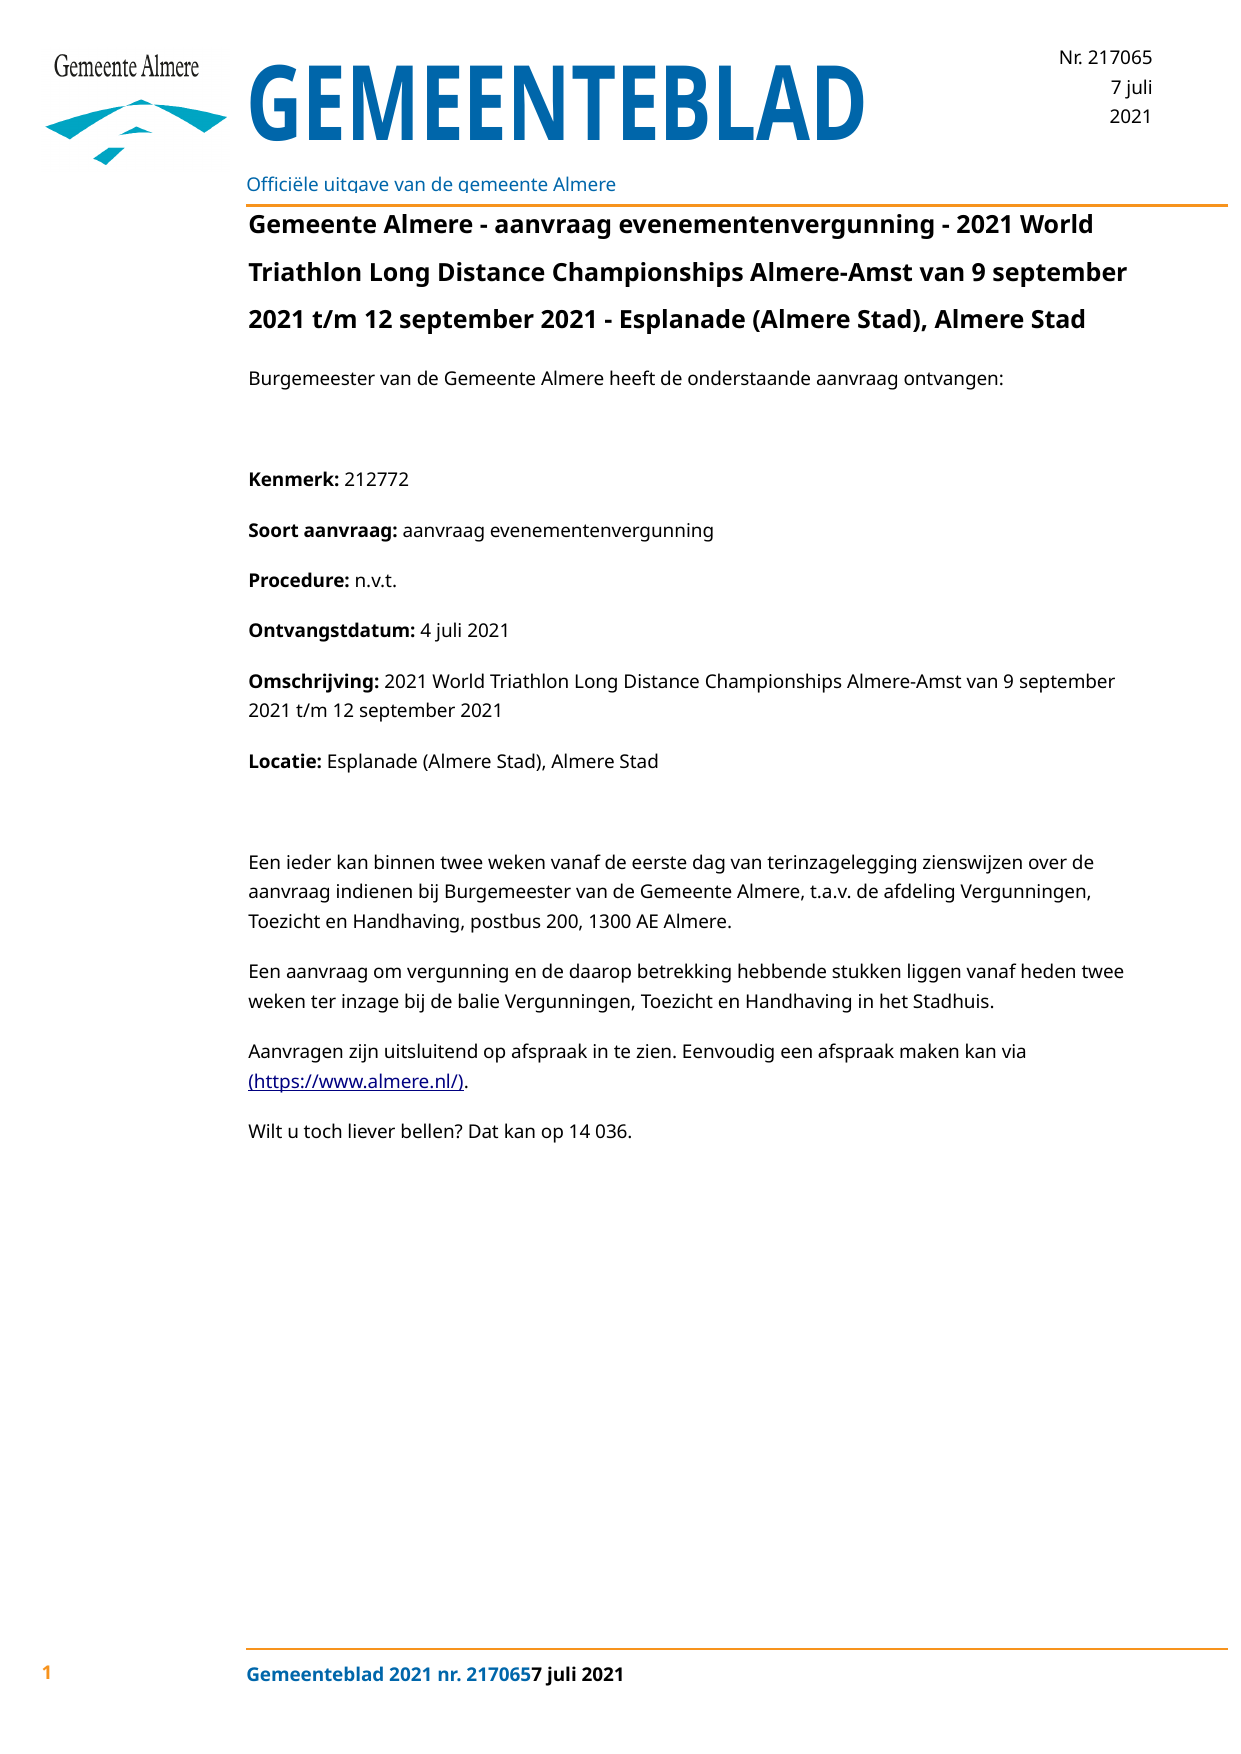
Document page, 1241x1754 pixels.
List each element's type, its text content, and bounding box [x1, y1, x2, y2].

text Een ieder kan binnen twee weken vanaf de eerste dag van terinzagelegging zienswijzen over de aanvraag indienen bij Burgemeester van de Gemeente Almere, t.a.v. de afdeling Vergunningen, Toezicht en Handhaving, postbus 200, 1300 AE Almere. [248, 849, 1152, 934]
picture [41, 47, 231, 172]
text Gemeente Almere - aanvraag evenementenvergunning - 2021 World Triathlon Long Distance Championships Almere-Amst van 9 september 2021 t/m 12 september 2021 - Esplanade (Almere Stad), Almere Stad [248, 207, 1152, 336]
text Burgemeester van de Gemeente Almere heeft de onderstaande aanvraag ontvangen: [248, 366, 1152, 391]
text Aanvragen zijn uitsluitend op afspraak in te zien. Eenvoudig een afspraak maken kan via (https://www.almere.nl/). [248, 1038, 1152, 1094]
text Locatie: Esplanade (Almere Stad), Almere Stad [248, 748, 1152, 774]
text Kenmerk: 212772 [248, 466, 1152, 492]
text Procedure: n.v.t. [248, 567, 1152, 593]
text Wilt u toch liever bellen? Dat kan op 14 036. [248, 1118, 1152, 1144]
text Omschrijving: 2021 World Triathlon Long Distance Championships Almere-Amst van 9 september 2021 t/m 12 september 2021 [248, 668, 1152, 723]
text Soort aanvraag: aanvraag evenementenvergunning [248, 517, 1152, 542]
text Een aanvraag om vergunning en de daarop betrekking hebbende stukken liggen vanaf heden twee weken ter inzage bij de balie Vergunningen, Toezicht en Handhaving in het Stadhuis. [248, 958, 1152, 1014]
text Ontvangstdatum: 4 juli 2021 [248, 618, 1152, 643]
